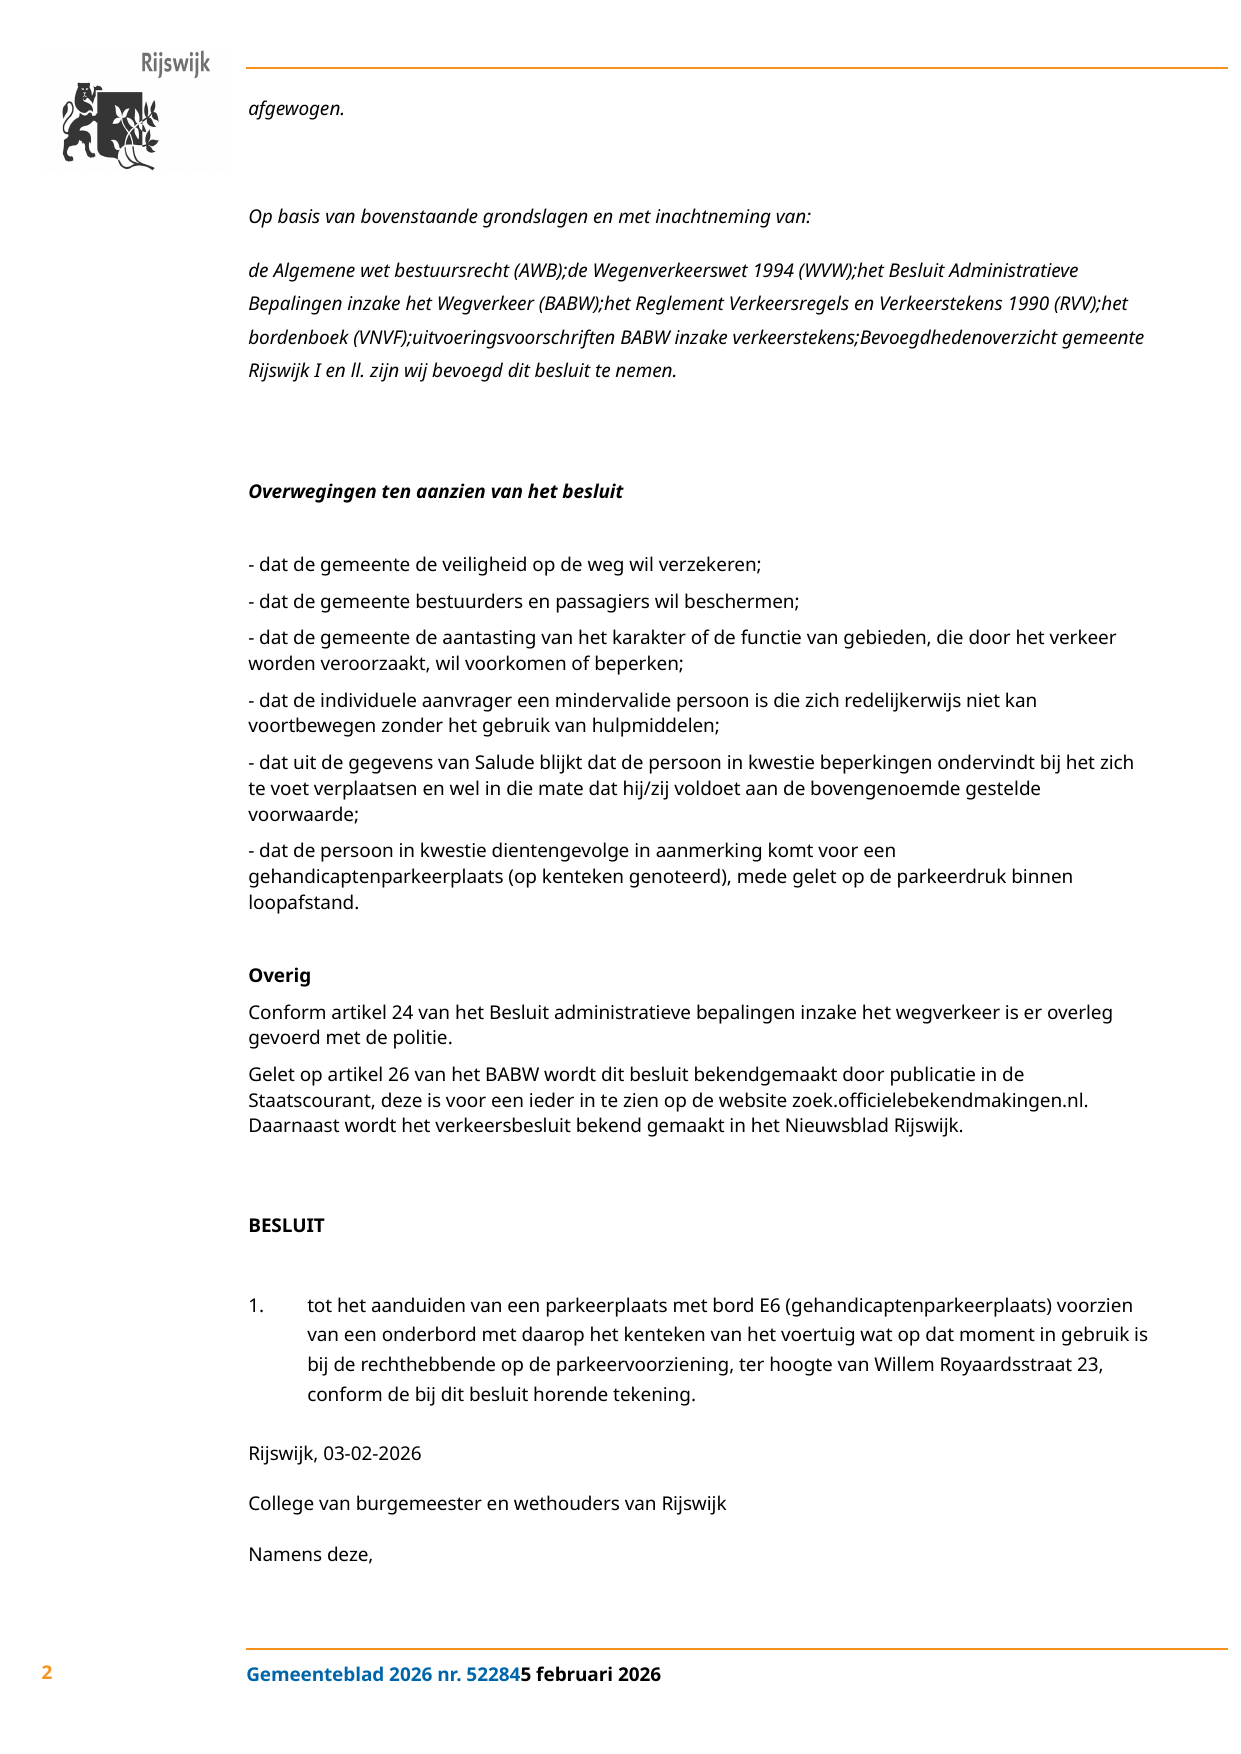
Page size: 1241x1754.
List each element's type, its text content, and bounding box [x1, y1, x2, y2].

text - dat de individuele aanvrager een mindervalide persoon is die zich redelijkerwijs niet kan voortbewegen zonder het gebruik van hulpmiddelen; [248, 687, 1152, 738]
text Namens deze, [248, 1541, 1152, 1567]
text Gelet op artikel 26 van het BABW wordt dit besluit bekendgemaakt door publicatie in de Staatscourant, deze is voor een ieder in te zien op de website zoek.officielebekendmakingen.nl. Daarnaast wordt het verkeersbesluit bekend gemaakt in het Nieuwsblad Rijswijk. [248, 1061, 1152, 1138]
picture [41, 47, 231, 172]
text afgewogen. [248, 95, 1152, 121]
text College van burgemeester en wethouders van Rijswijk [248, 1490, 1152, 1516]
text Conform artikel 24 van het Besluit administratieve bepalingen inzake het wegverkeer is er overleg gevoerd met de politie. [248, 999, 1152, 1050]
list tot het aanduiden van een parkeerplaats met bord E6 (gehandicaptenparkeerplaats) voorzien van een onderbord met daarop het kenteken van het voertuig wat op dat moment in gebruik is bij de rechthebbende op de parkeervoorziening, ter hoogte van Willem Royaardsstraat 23, conform de bij dit besluit horende tekening. [248, 1292, 1152, 1407]
text - dat de persoon in kwestie dientengevolge in aanmerking komt voor een gehandicaptenparkeerplaats (op kenteken genoteerd), mede gelet op de parkeerdruk binnen loopafstand. [248, 837, 1152, 914]
text Overig [248, 962, 1152, 988]
text - dat de gemeente de veiligheid op de weg wil verzekeren; [248, 551, 1152, 577]
text Op basis van bovenstaande grondslagen en met inachtneming van: [248, 203, 1152, 229]
text - dat de gemeente de aantasting van het karakter of de functie van gebieden, die door het verkeer worden veroorzaakt, wil voorkomen of beperken; [248, 624, 1152, 676]
text Overwegingen ten aanzien van het besluit [248, 478, 1152, 503]
text BESLUIT [248, 1212, 1152, 1238]
text de Algemene wet bestuursrecht (AWB);de Wegenverkeerswet 1994 (WVW);het Besluit Administratieve Bepalingen inzake het Wegverkeer (BABW);het Reglement Verkeersregels en Verkeerstekens 1990 (RVV);het bordenboek (VNVF);uitvoeringsvoorschriften BABW inzake verkeerstekens;Bevoegdhedenoverzicht gemeente Rijswijk I en ll. zijn wij bevoegd dit besluit te nemen. [248, 257, 1152, 383]
text Rijswijk, 03-02-2026 [248, 1440, 1152, 1466]
text - dat de gemeente bestuurders en passagiers wil beschermen; [248, 588, 1152, 613]
text - dat uit de gegevens van Salude blijkt dat de persoon in kwestie beperkingen ondervindt bij het zich te voet verplaatsen en wel in die mate dat hij/zij voldoet aan de bovengenoemde gestelde voorwaarde; [248, 749, 1152, 826]
